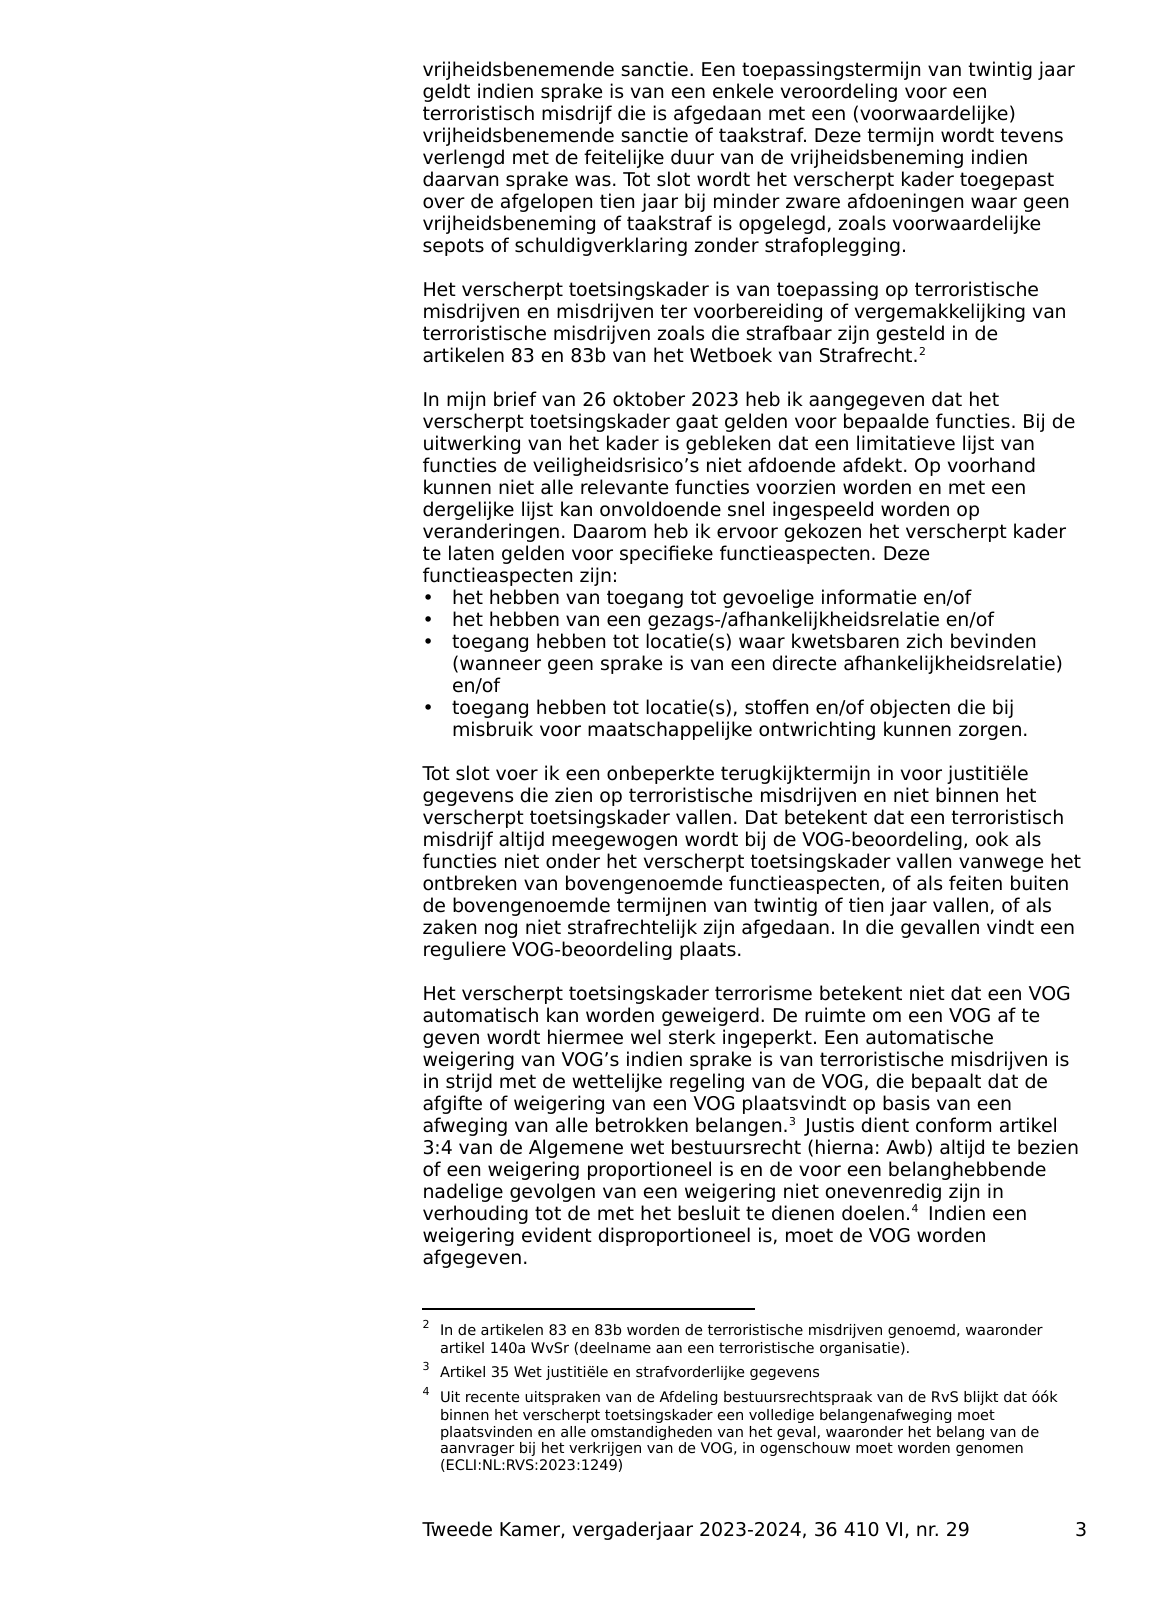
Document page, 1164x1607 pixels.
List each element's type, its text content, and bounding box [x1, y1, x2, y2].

text vrijheidsbenemende sanctie. Een toepassingstermijn van twintig jaar geldt indien sprake is van een enkele veroordeling voor een terroristisch misdrijf die is afgedaan met een (voorwaardelijke) vrijheidsbenemende sanctie of taakstraf. Deze termijn wordt tevens verlengd met de feitelijke duur van de vrijheidsbeneming indien daarvan sprake was. Tot slot wordt het verscherpt kader toegepast over de afgelopen tien jaar bij minder zware afdoeningen waar geen vrijheidsbeneming of taakstraf is opgelegd, zoals voorwaardelijke sepots of schuldigverklaring zonder strafoplegging. [422, 59, 1087, 257]
text Tot slot voer ik een onbeperkte terugkijktermijn in voor justitiële gegevens die zien op terroristische misdrijven en niet binnen het verscherpt toetsingskader vallen. Dat betekent dat een terroristisch misdrijf altijd meegewogen wordt bij de VOG-beoordeling, ook als functies niet onder het verscherpt toetsingskader vallen vanwege het ontbreken van bovengenoemde functieaspecten, of als feiten buiten de bovengenoemde termijnen van twintig of tien jaar vallen, of als zaken nog niet strafrechtelijk zijn afgedaan. In die gevallen vindt een reguliere VOG-beoordeling plaats. [422, 763, 1087, 961]
text Het verscherpt toetsingskader is van toepassing op terroristische misdrijven en misdrijven ter voorbereiding of vergemakkelijking van terroristische misdrijven zoals die strafbaar zijn gesteld in de artikelen 83 en 83b van het Wetboek van Strafrecht. [422, 279, 1087, 367]
text Uit recente uitspraken van de Afdeling bestuursrechtspraak van de RvS blijkt dat óók binnen het verscherpt toetsingskader een volledige belangenafweging moet plaatsvinden en alle omstandigheden van het geval, waaronder het belang van de aanvrager bij het verkrijgen van de VOG, in ogenschouw moet worden genomen (ECLI:NL:RVS:2023:1249) [422, 1385, 1087, 1474]
text • toegang hebben tot locatie(s), stoffen en/of objecten die bij misbruik voor maatschappelijke ontwrichting kunnen zorgen. [422, 697, 1087, 741]
text In mijn brief van 26 oktober 2023 heb ik aangegeven dat het verscherpt toetsingskader gaat gelden voor bepaalde functies. Bij de uitwerking van het kader is gebleken dat een limitatieve lijst van functies de veiligheidsrisico’s niet afdoende afdekt. Op voorhand kunnen niet alle relevante functies voorzien worden en met een dergelijke lijst kan onvoldoende snel ingespeeld worden op veranderingen. Daarom heb ik ervoor gekozen het verscherpt kader te laten gelden voor specifieke functieaspecten. Deze functieaspecten zijn: [422, 389, 1087, 587]
text In de artikelen 83 en 83b worden de terroristische misdrijven genoemd, waaronder artikel 140a WvSr (deelname aan een terroristische organisatie). [422, 1318, 1087, 1357]
text Artikel 35 Wet justitiële en strafvorderlijke gegevens [422, 1360, 1087, 1382]
text Het verscherpt toetsingskader terrorisme betekent niet dat een VOG automatisch kan worden geweigerd. De ruimte om een VOG af te geven wordt hiermee wel sterk ingeperkt. Een automatische weigering van VOG’s indien sprake is van terroristische misdrijven is in strijd met de wettelijke regeling van de VOG, die bepaalt dat de afgifte of weigering van een VOG plaatsvindt op basis van een afweging van alle betrokken belangen. Justis dient conform artikel 3:4 van de Algemene wet bestuursrecht (hierna: Awb) altijd te bezien of een weigering proportioneel is en de voor een belanghebbende nadelige gevolgen van een weigering niet onevenredig zijn in verhouding tot de met het besluit te dienen doelen. Indien een weigering evident disproportioneel is, moet de VOG worden afgegeven. [422, 983, 1087, 1269]
text • het hebben van toegang tot gevoelige informatie en/of [422, 587, 1087, 609]
text • toegang hebben tot locatie(s) waar kwetsbaren zich bevinden (wanneer geen sprake is van een directe afhankelijkheidsrelatie) en/of [422, 631, 1087, 697]
text • het hebben van een gezags-/afhankelijkheidsrelatie en/of [422, 609, 1087, 631]
